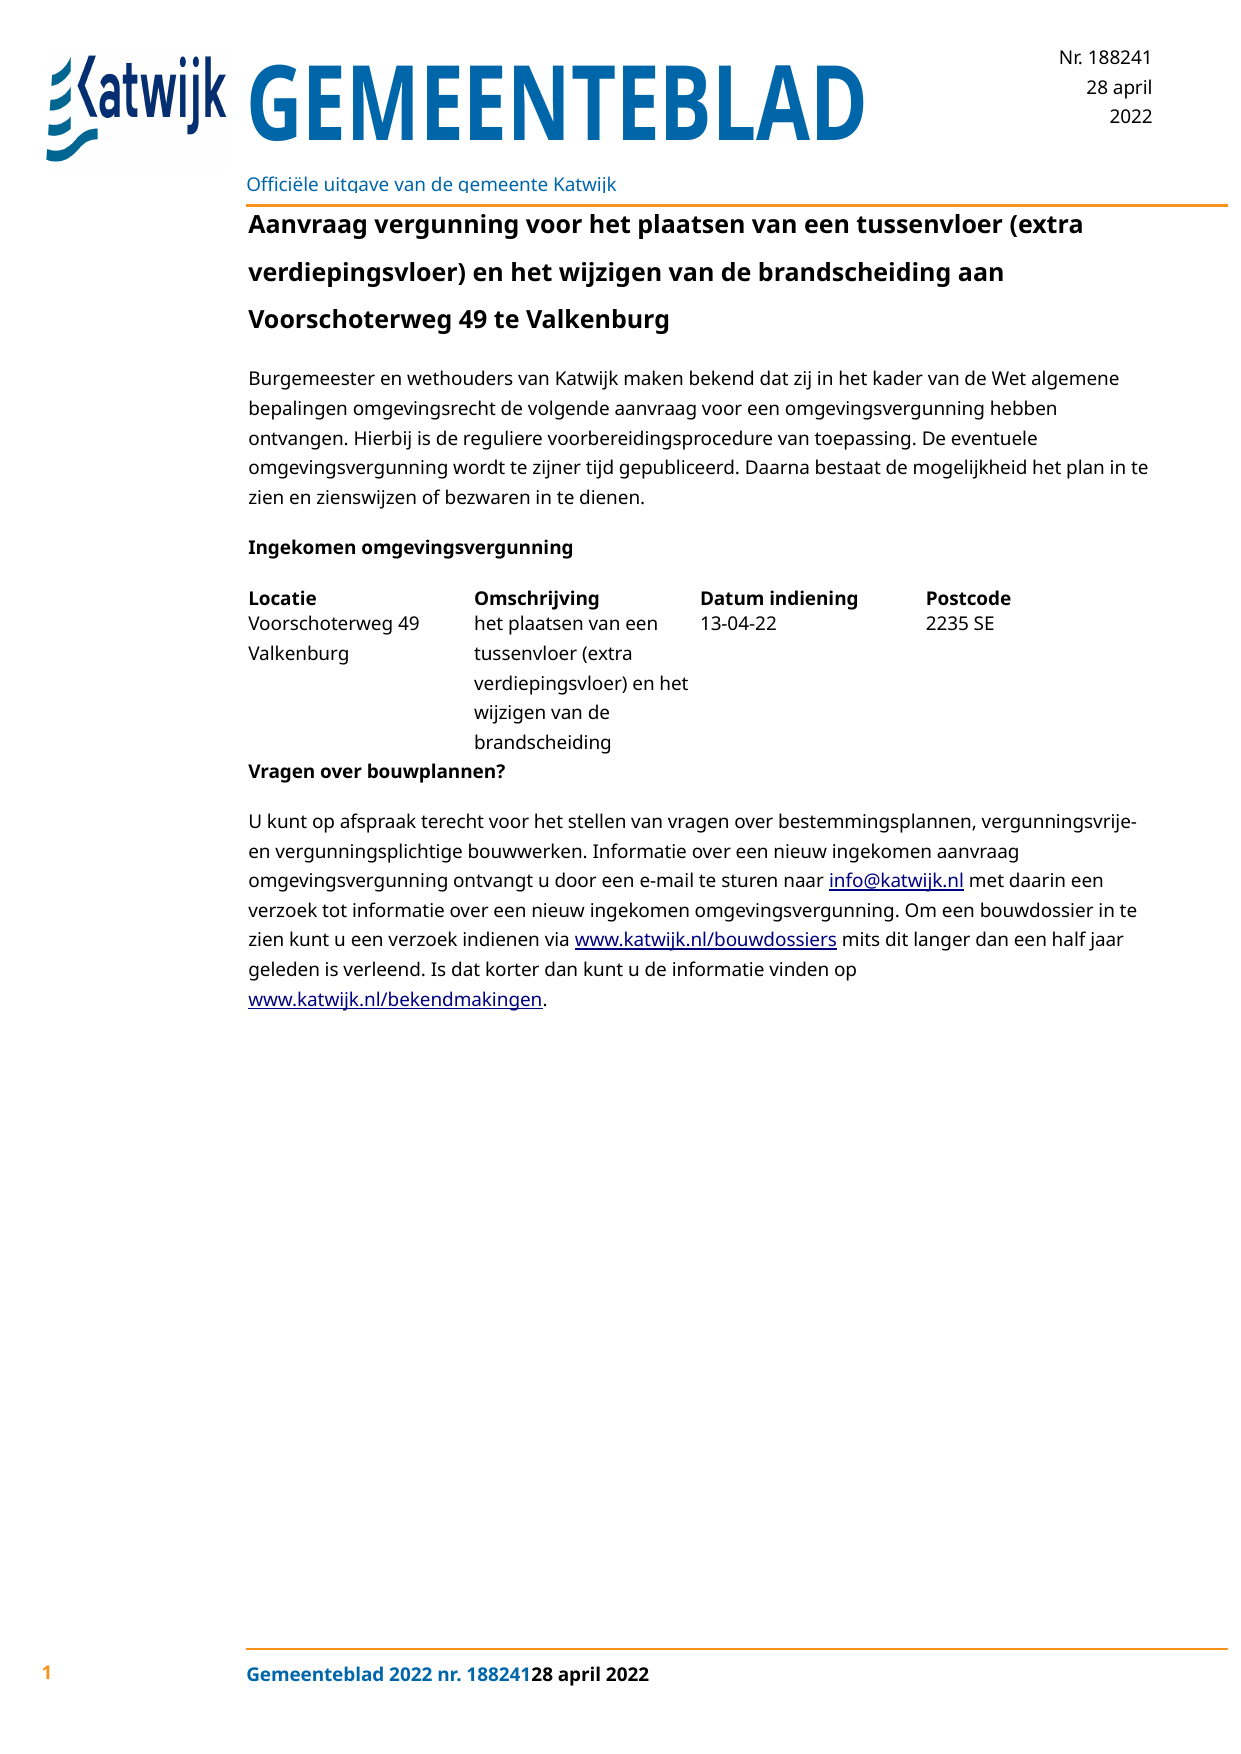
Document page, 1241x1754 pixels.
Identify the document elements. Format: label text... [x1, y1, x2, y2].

table_header Datum indiening [700, 585, 926, 611]
table_header Postcode [926, 585, 1152, 611]
text Burgemeester en wethouders van Katwijk maken bekend dat zij in het kader van de Wet algemene bepalingen omgevingsrecht de volgende aanvraag voor een omgevingsvergunning hebben ontvangen. Hierbij is de reguliere voorbereidingsprocedure van toepassing. De eventuele omgevingsvergunning wordt te zijner tijd gepubliceerd. Daarna bestaat de mogelijkheid het plan in te zien en zienswijzen of bezwaren in te dienen. [248, 366, 1152, 509]
table_cell 13-04-22 [700, 611, 926, 754]
table_cell Voorschoterweg 49 Valkenburg [248, 611, 474, 754]
table_cell het plaatsen van een tussenvloer (extra verdiepingsvloer) en het wijzigen van de brandscheiding [474, 611, 700, 754]
text Aanvraag vergunning voor het plaatsen van een tussenvloer (extra verdiepingsvloer) en het wijzigen van de brandscheiding aan Voorschoterweg 49 te Valkenburg [248, 207, 1152, 336]
text U kunt op afspraak terecht voor het stellen van vragen over bestemmingsplannen, vergunningsvrije- en vergunningsplichtige bouwwerken. Informatie over een nieuw ingekomen aanvraag omgevingsvergunning ontvangt u door een e-mail te sturen naar info@katwijk.nl met daarin een verzoek tot informatie over een nieuw ingekomen omgevingsvergunning. Om een bouwdossier in te zien kunt u een verzoek indienen via www.katwijk.nl/bouwdossiers mits dit langer dan een half jaar geleden is verleend. Is dat korter dan kunt u de informatie vinden op www.katwijk.nl/bekendmakingen. [248, 808, 1152, 1011]
table_header Omschrijving [474, 585, 700, 611]
text Vragen over bouwplannen? [248, 758, 1152, 783]
picture [41, 47, 231, 172]
table_header Locatie [248, 585, 474, 611]
table_cell 2235 SE [926, 611, 1152, 754]
text Ingekomen omgevingsvergunning [248, 534, 1152, 560]
